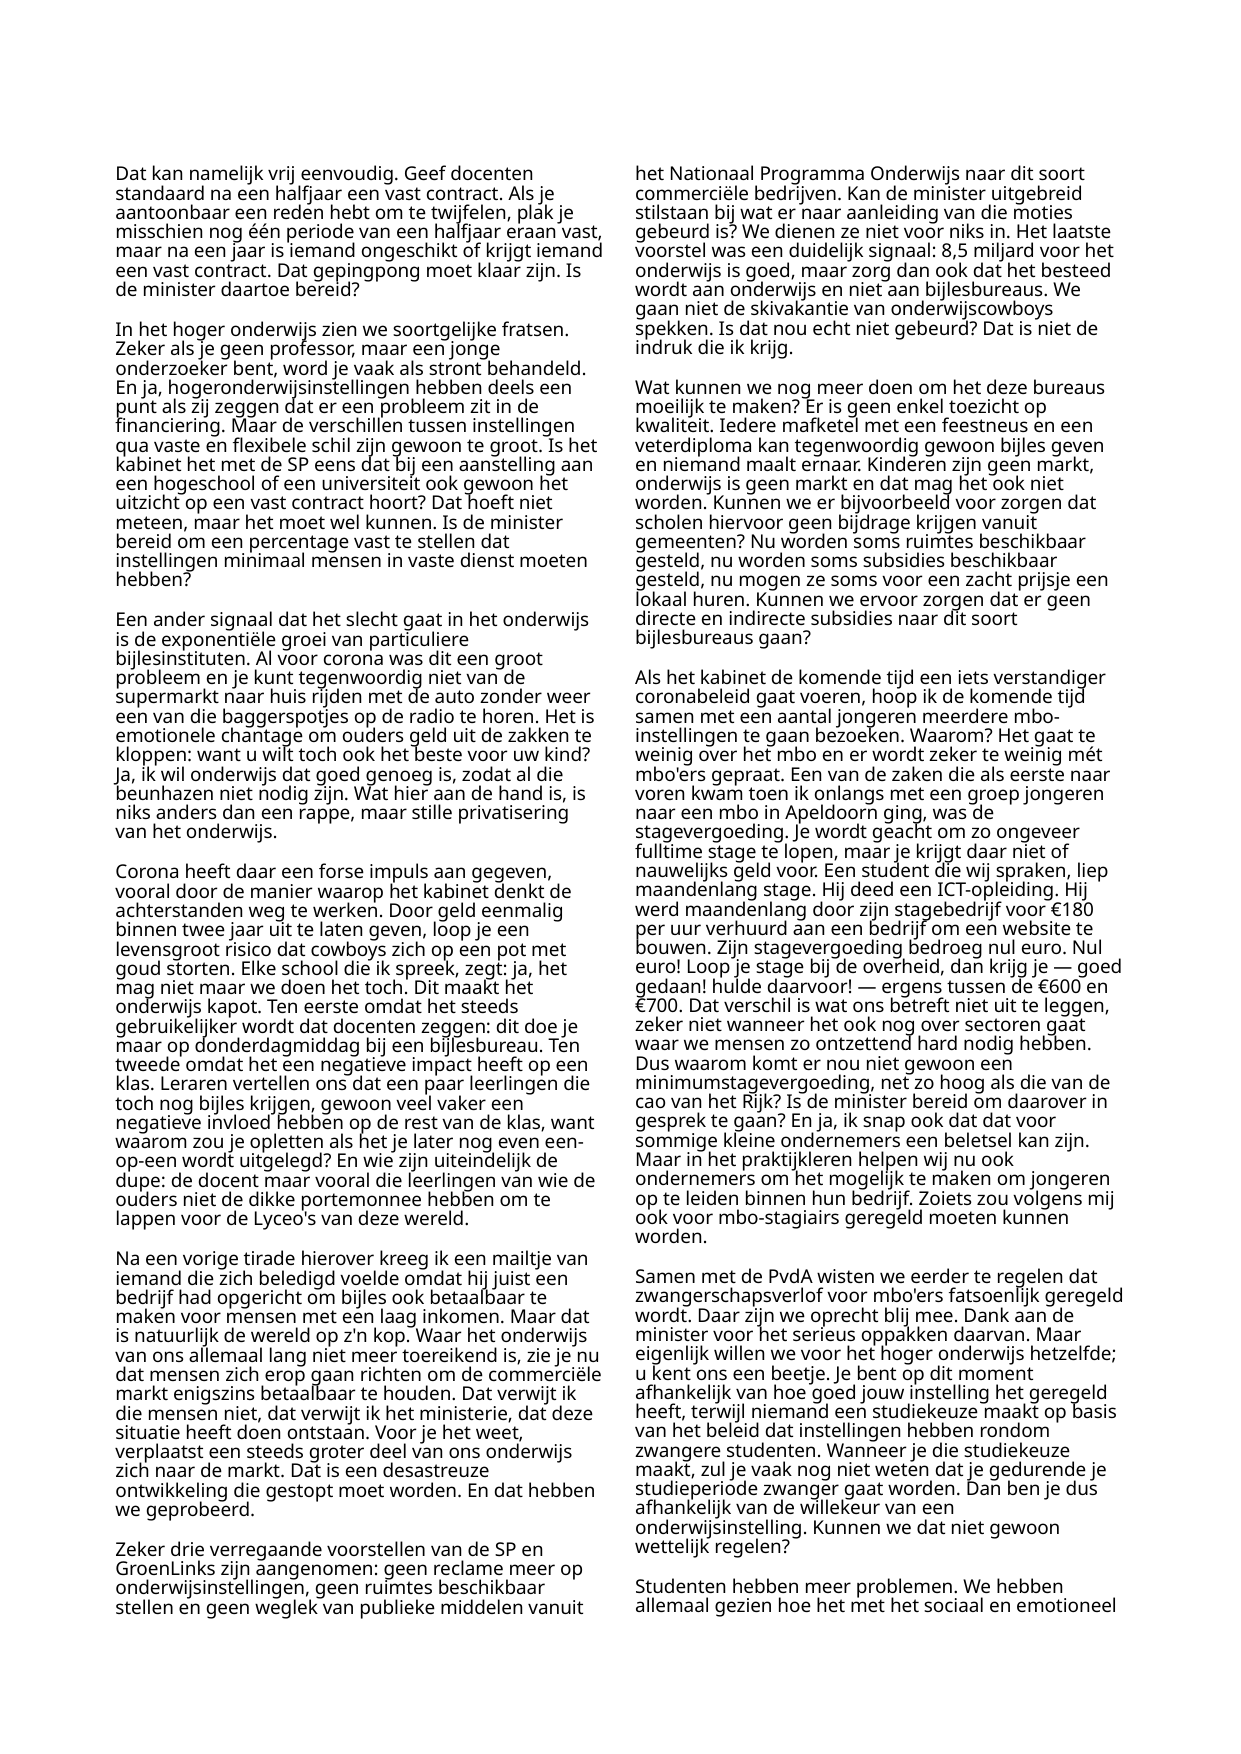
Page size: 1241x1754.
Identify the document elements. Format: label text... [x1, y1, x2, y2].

text Zeker drie verregaande voorstellen van de SP en GroenLinks zijn aangenomen: geen reclame meer op onderwijsinstellingen, geen ruimtes beschikbaar stellen en geen weglek van publieke middelen vanuit [115, 1541, 605, 1618]
text het Nationaal Programma Onderwijs naar dit soort commerciële bedrijven. Kan de minister uitgebreid stilstaan bij wat er naar aanleiding van die moties gebeurd is? We dienen ze niet voor niks in. Het laatste voorstel was een duidelijk signaal: 8,5 miljard voor het onderwijs is goed, maar zorg dan ook dat het besteed wordt aan onderwijs en niet aan bijlesbureaus. We gaan niet de skivakantie van onderwijscowboys spekken. Is dat nou echt niet gebeurd? Dat is niet de indruk die ik krijg. [635, 165, 1125, 358]
text Als het kabinet de komende tijd een iets verstandiger coronabeleid gaat voeren, hoop ik de komende tijd samen met een aantal jongeren meerdere mbo-instellingen te gaan bezoeken. Waarom? Het gaat te weinig over het mbo en er wordt zeker te weinig mét mbo'ers gepraat. Een van de zaken die als eerste naar voren kwam toen ik onlangs met een groep jongeren naar een mbo in Apeldoorn ging, was de stagevergoeding. Je wordt geacht om zo ongeveer fulltime stage te lopen, maar je krijgt daar niet of nauwelijks geld voor. Een student die wij spraken, liep maandenlang stage. Hij deed een ICT-opleiding. Hij werd maandenlang door zijn stagebedrijf voor €180 per uur verhuurd aan een bedrijf om een website te bouwen. Zijn stagevergoeding bedroeg nul euro. Nul euro! Loop je stage bij de overheid, dan krijg je — goed gedaan! hulde daarvoor! — ergens tussen de €600 en €700. Dat verschil is wat ons betreft niet uit te leggen, zeker niet wanneer het ook nog over sectoren gaat waar we mensen zo ontzettend hard nodig hebben. Dus waarom komt er nou niet gewoon een minimumstagevergoeding, net zo hoog als die van de cao van het Rijk? Is de minister bereid om daarover in gesprek te gaan? En ja, ik snap ook dat dat voor sommige kleine ondernemers een beletsel kan zijn. Maar in het praktijkleren helpen wij nu ook ondernemers om het mogelijk te maken om jongeren op te leiden binnen hun bedrijf. Zoiets zou volgens mij ook voor mbo-stagiairs geregeld moeten kunnen worden. [635, 669, 1125, 1247]
text Een ander signaal dat het slecht gaat in het onderwijs is de exponentiële groei van particuliere bijlesinstituten. Al voor corona was dit een groot probleem en je kunt tegenwoordig niet van de supermarkt naar huis rijden met de auto zonder weer een van die baggerspotjes op de radio te horen. Het is emotionele chantage om ouders geld uit de zakken te kloppen: want u wilt toch ook het beste voor uw kind? Ja, ik wil onderwijs dat goed genoeg is, zodat al die beunhazen niet nodig zijn. Wat hier aan de hand is, is niks anders dan een rappe, maar stille privatisering van het onderwijs. [115, 611, 605, 843]
text In het hoger onderwijs zien we soortgelijke fratsen. Zeker als je geen professor, maar een jonge onderzoeker bent, word je vaak als stront behandeld. En ja, hogeronderwijsinstellingen hebben deels een punt als zij zeggen dat er een probleem zit in de financiering. Maar de verschillen tussen instellingen qua vaste en flexibele schil zijn gewoon te groot. Is het kabinet het met de SP eens dat bij een aanstelling aan een hogeschool of een universiteit ook gewoon het uitzicht op een vast contract hoort? Dat hoeft niet meteen, maar het moet wel kunnen. Is de minister bereid om een percentage vast te stellen dat instellingen minimaal mensen in vaste dienst moeten hebben? [115, 321, 605, 591]
text Dat kan namelijk vrij eenvoudig. Geef docenten standaard na een halfjaar een vast contract. Als je aantoonbaar een reden hebt om te twijfelen, plak je misschien nog één periode van een halfjaar eraan vast, maar na een jaar is iemand ongeschikt of krijgt iemand een vast contract. Dat gepingpong moet klaar zijn. Is de minister daartoe bereid? [115, 165, 605, 300]
text Wat kunnen we nog meer doen om het deze bureaus moeilijk te maken? Er is geen enkel toezicht op kwaliteit. Iedere mafketel met een feestneus en een veterdiploma kan tegenwoordig gewoon bijles geven en niemand maalt ernaar. Kinderen zijn geen markt, onderwijs is geen markt en dat mag het ook niet worden. Kunnen we er bijvoorbeeld voor zorgen dat scholen hiervoor geen bijdrage krijgen vanuit gemeenten? Nu worden soms ruimtes beschikbaar gesteld, nu worden soms subsidies beschikbaar gesteld, nu mogen ze soms voor een zacht prijsje een lokaal huren. Kunnen we ervoor zorgen dat er geen directe en indirecte subsidies naar dit soort bijlesbureaus gaan? [635, 379, 1125, 648]
text Studenten hebben meer problemen. We hebben allemaal gezien hoe het met het sociaal en emotioneel [635, 1578, 1125, 1616]
text Samen met de PvdA wisten we eerder te regelen dat zwangerschapsverlof voor mbo'ers fatsoenlijk geregeld wordt. Daar zijn we oprecht blij mee. Dank aan de minister voor het serieus oppakken daarvan. Maar eigenlijk willen we voor het hoger onderwijs hetzelfde; u kent ons een beetje. Je bent op dit moment afhankelijk van hoe goed jouw instelling het geregeld heeft, terwijl niemand een studiekeuze maakt op basis van het beleid dat instellingen hebben rondom zwangere studenten. Wanneer je die studiekeuze maakt, zul je vaak nog niet weten dat je gedurende je studieperiode zwanger gaat worden. Dan ben je dus afhankelijk van de willekeur van een onderwijsinstelling. Kunnen we dat niet gewoon wettelijk regelen? [635, 1268, 1125, 1557]
text Corona heeft daar een forse impuls aan gegeven, vooral door de manier waarop het kabinet denkt de achterstanden weg te werken. Door geld eenmalig binnen twee jaar uit te laten geven, loop je een levensgroot risico dat cowboys zich op een pot met goud storten. Elke school die ik spreek, zegt: ja, het mag niet maar we doen het toch. Dit maakt het onderwijs kapot. Ten eerste omdat het steeds gebruikelijker wordt dat docenten zeggen: dit doe je maar op donderdagmiddag bij een bijlesbureau. Ten tweede omdat het een negatieve impact heeft op een klas. Leraren vertellen ons dat een paar leerlingen die toch nog bijles krijgen, gewoon veel vaker een negatieve invloed hebben op de rest van de klas, want waarom zou je opletten als het je later nog even een-op-een wordt uitgelegd? En wie zijn uiteindelijk de dupe: de docent maar vooral die leerlingen van wie de ouders niet de dikke portemonnee hebben om te lappen voor de Lyceo's van deze wereld. [115, 863, 605, 1229]
text Na een vorige tirade hierover kreeg ik een mailtje van iemand die zich beledigd voelde omdat hij juist een bedrijf had opgericht om bijles ook betaalbaar te maken voor mensen met een laag inkomen. Maar dat is natuurlijk de wereld op z'n kop. Waar het onderwijs van ons allemaal lang niet meer toereikend is, zie je nu dat mensen zich erop gaan richten om de commerciële markt enigszins betaalbaar te houden. Dat verwijt ik die mensen niet, dat verwijt ik het ministerie, dat deze situatie heeft doen ontstaan. Voor je het weet, verplaatst een steeds groter deel van ons onderwijs zich naar de markt. Dat is een desastreuze ontwikkeling die gestopt moet worden. En dat hebben we geprobeerd. [115, 1250, 605, 1520]
